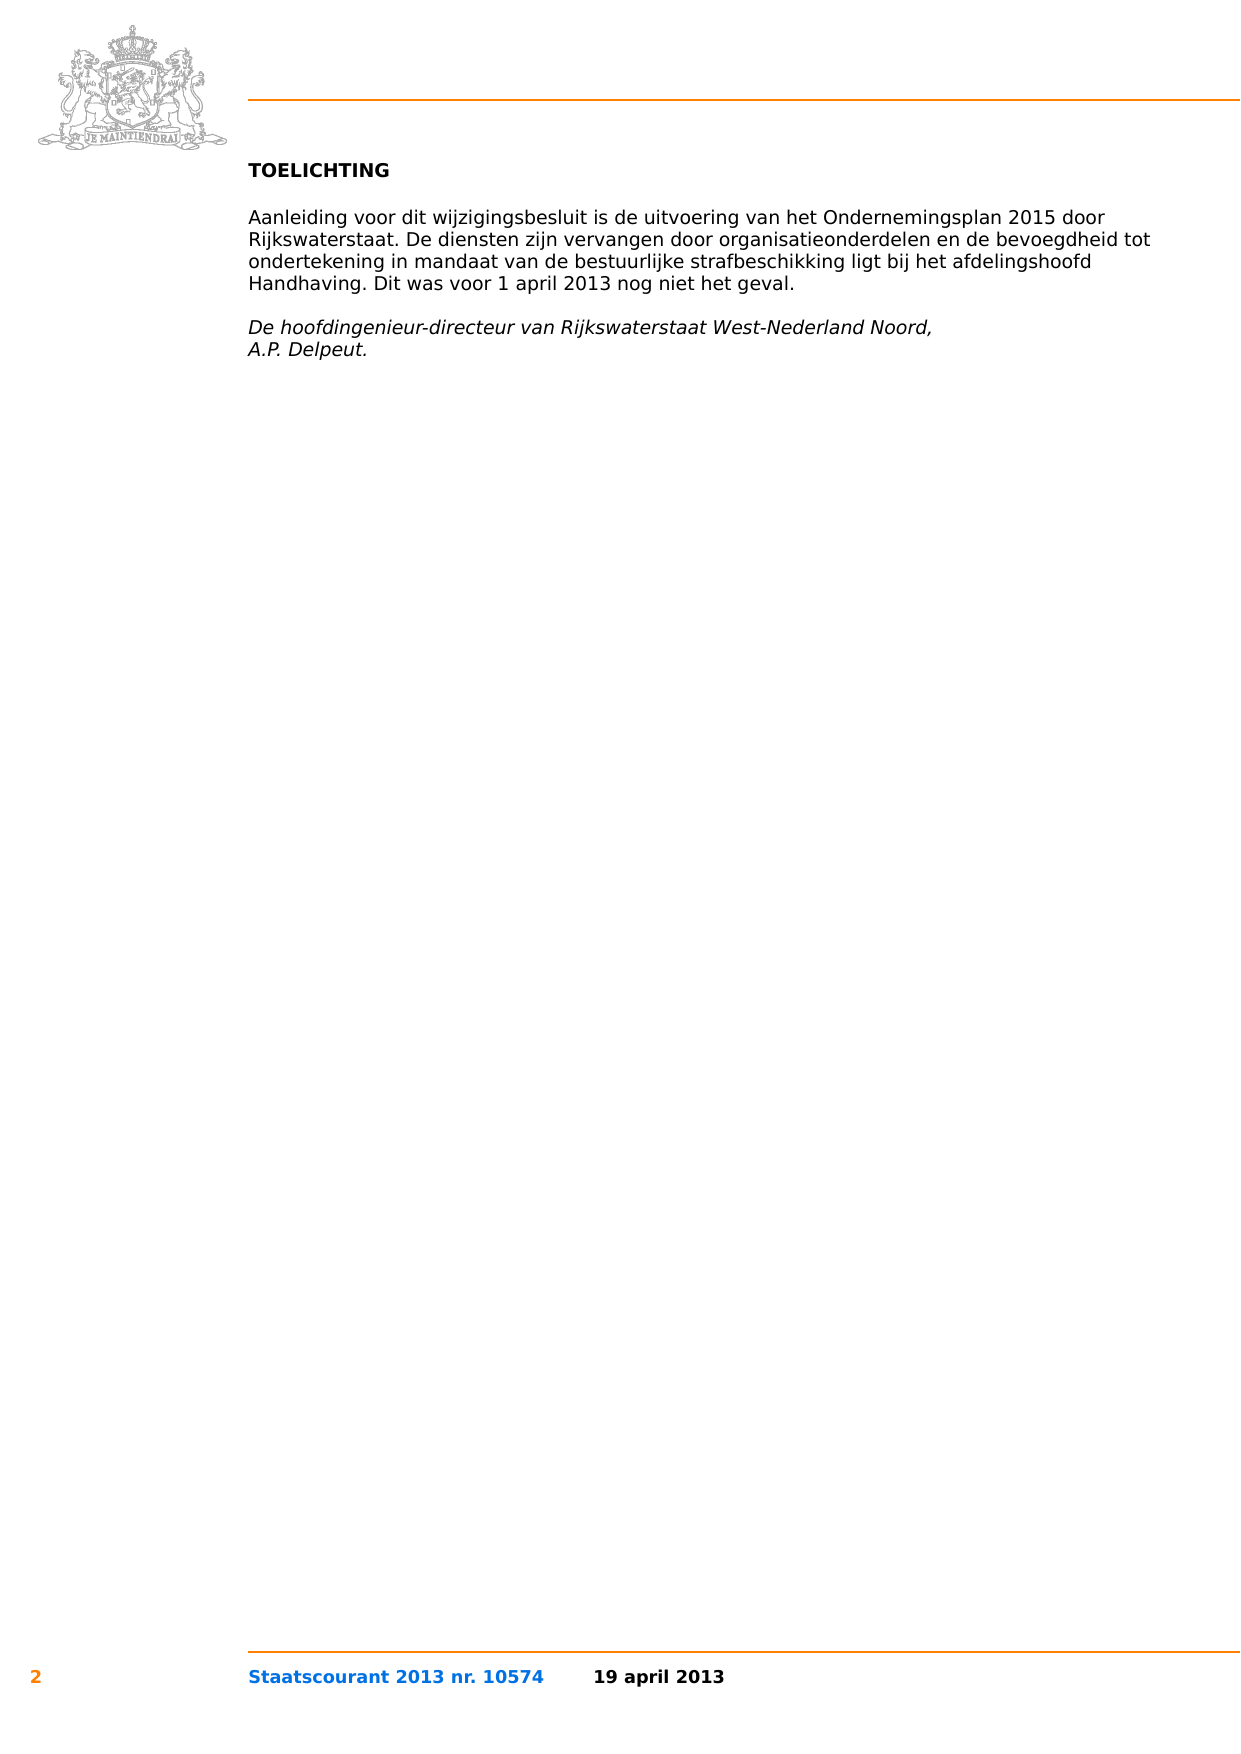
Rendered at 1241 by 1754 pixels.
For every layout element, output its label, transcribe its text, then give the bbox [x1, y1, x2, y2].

text Aanleiding voor dit wijzigingsbesluit is de uitvoering van het Ondernemingsplan 2015 door Rijkswaterstaat. De diensten zijn vervangen door organisatieonderdelen en de bevoegdheid tot ondertekening in mandaat van de bestuurlijke strafbeschikking ligt bij het afdelingshoofd Handhaving. Dit was voor 1 april 2013 nog niet het geval. [248, 207, 1163, 295]
picture [38, 25, 227, 150]
text De hoofdingenieur-directeur van Rijkswaterstaat West-Nederland Noord, A.P. Delpeut. [248, 317, 1163, 361]
subtitle TOELICHTING [248, 160, 1163, 182]
